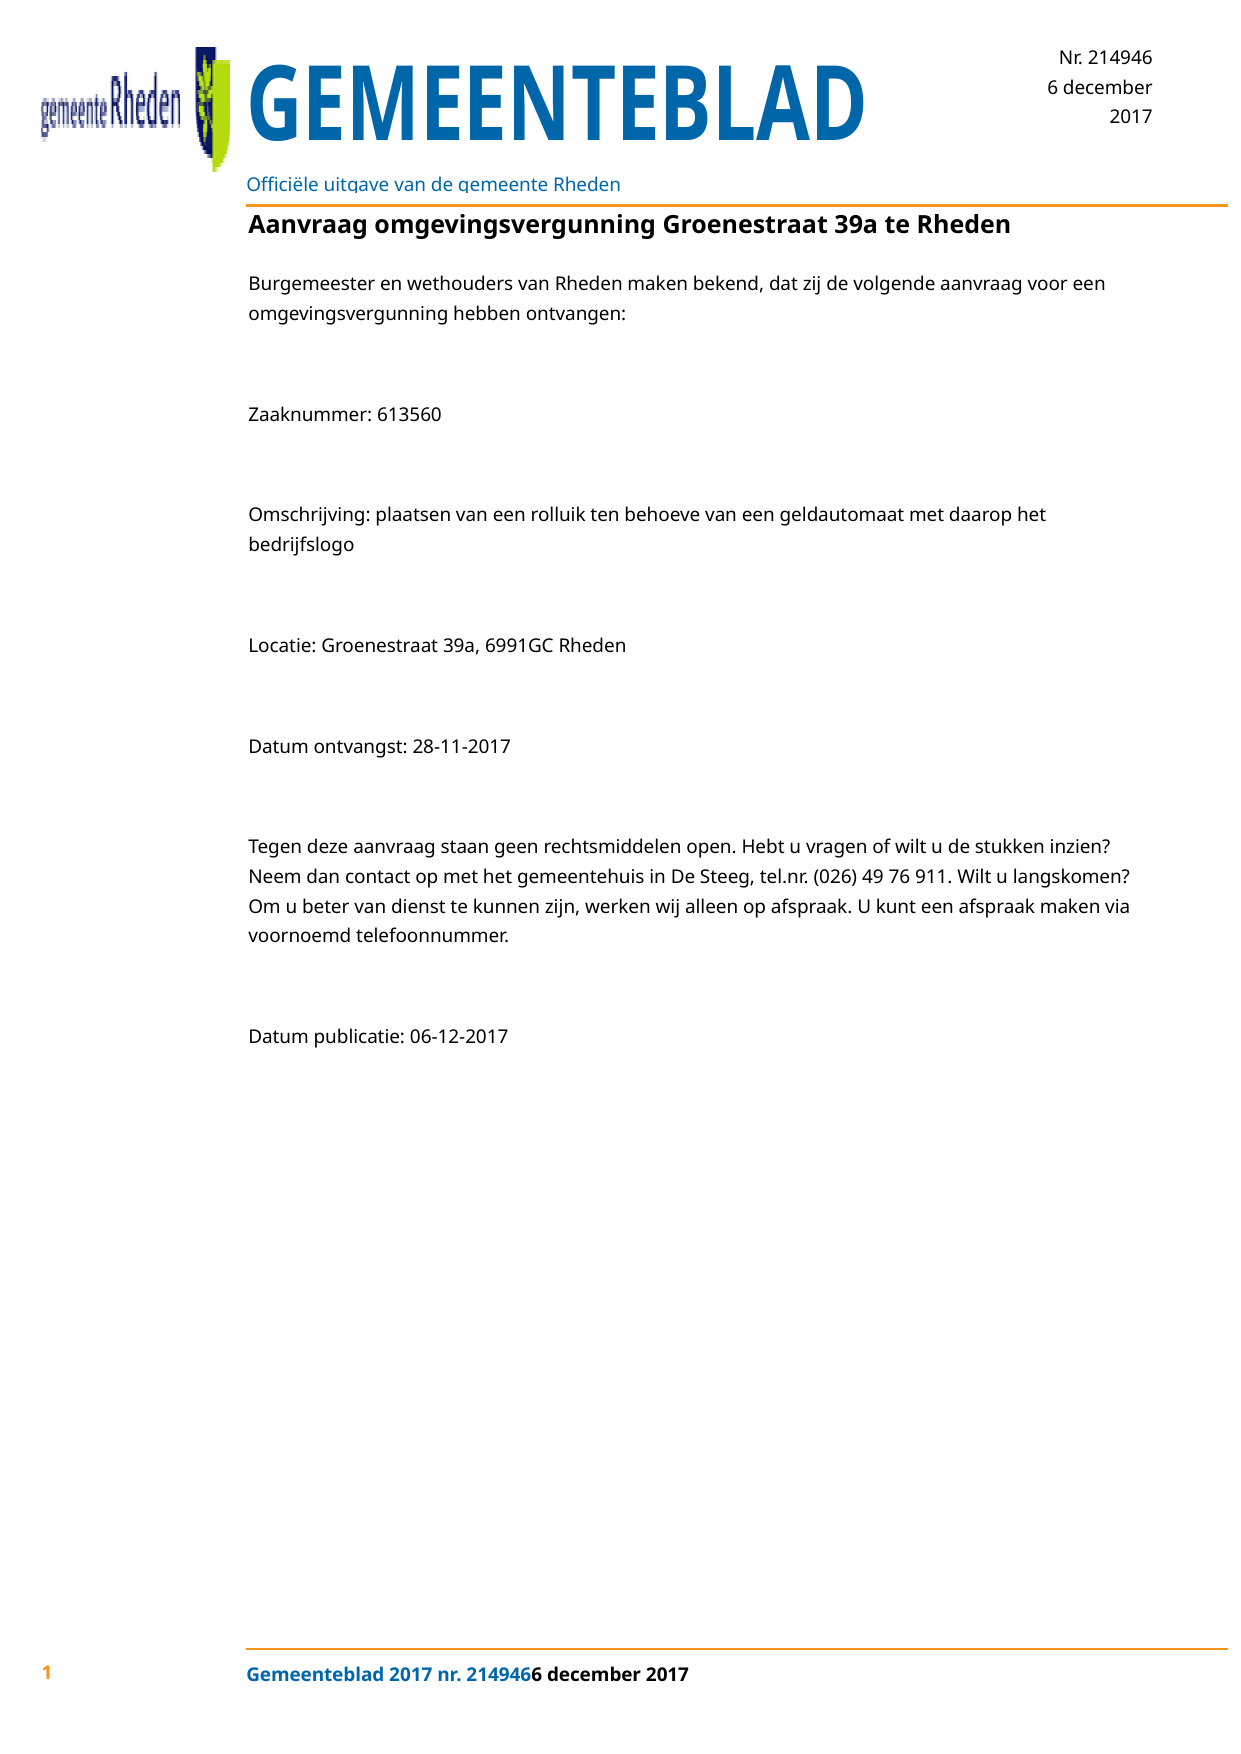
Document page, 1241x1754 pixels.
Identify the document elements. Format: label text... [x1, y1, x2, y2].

text Burgemeester en wethouders van Rheden maken bekend, dat zij de volgende aanvraag voor een omgevingsvergunning hebben ontvangen: [248, 270, 1152, 326]
text Datum publicatie: 06-12-2017 [248, 1023, 1152, 1049]
text Aanvraag omgevingsvergunning Groenestraat 39a te Rheden [248, 207, 1152, 241]
text Omschrijving: plaatsen van een rolluik ten behoeve van een geldautomaat met daarop het bedrijfslogo [248, 502, 1152, 557]
text Zaaknummer: 613560 [248, 401, 1152, 426]
text Locatie: Groenestraat 39a, 6991GC Rheden [248, 632, 1152, 658]
picture [41, 47, 231, 172]
text Datum ontvangst: 28-11-2017 [248, 733, 1152, 758]
text Tegen deze aanvraag staan geen rechtsmiddelen open. Hebt u vragen of wilt u de stukken inzien? Neem dan contact op met het gemeentehuis in De Steeg, tel.nr. (026) 49 76 911. Wilt u langskomen? Om u beter van dienst te kunnen zijn, werken wij alleen op afspraak. U kunt een afspraak maken via voornoemd telefoonnummer. [248, 834, 1152, 948]
